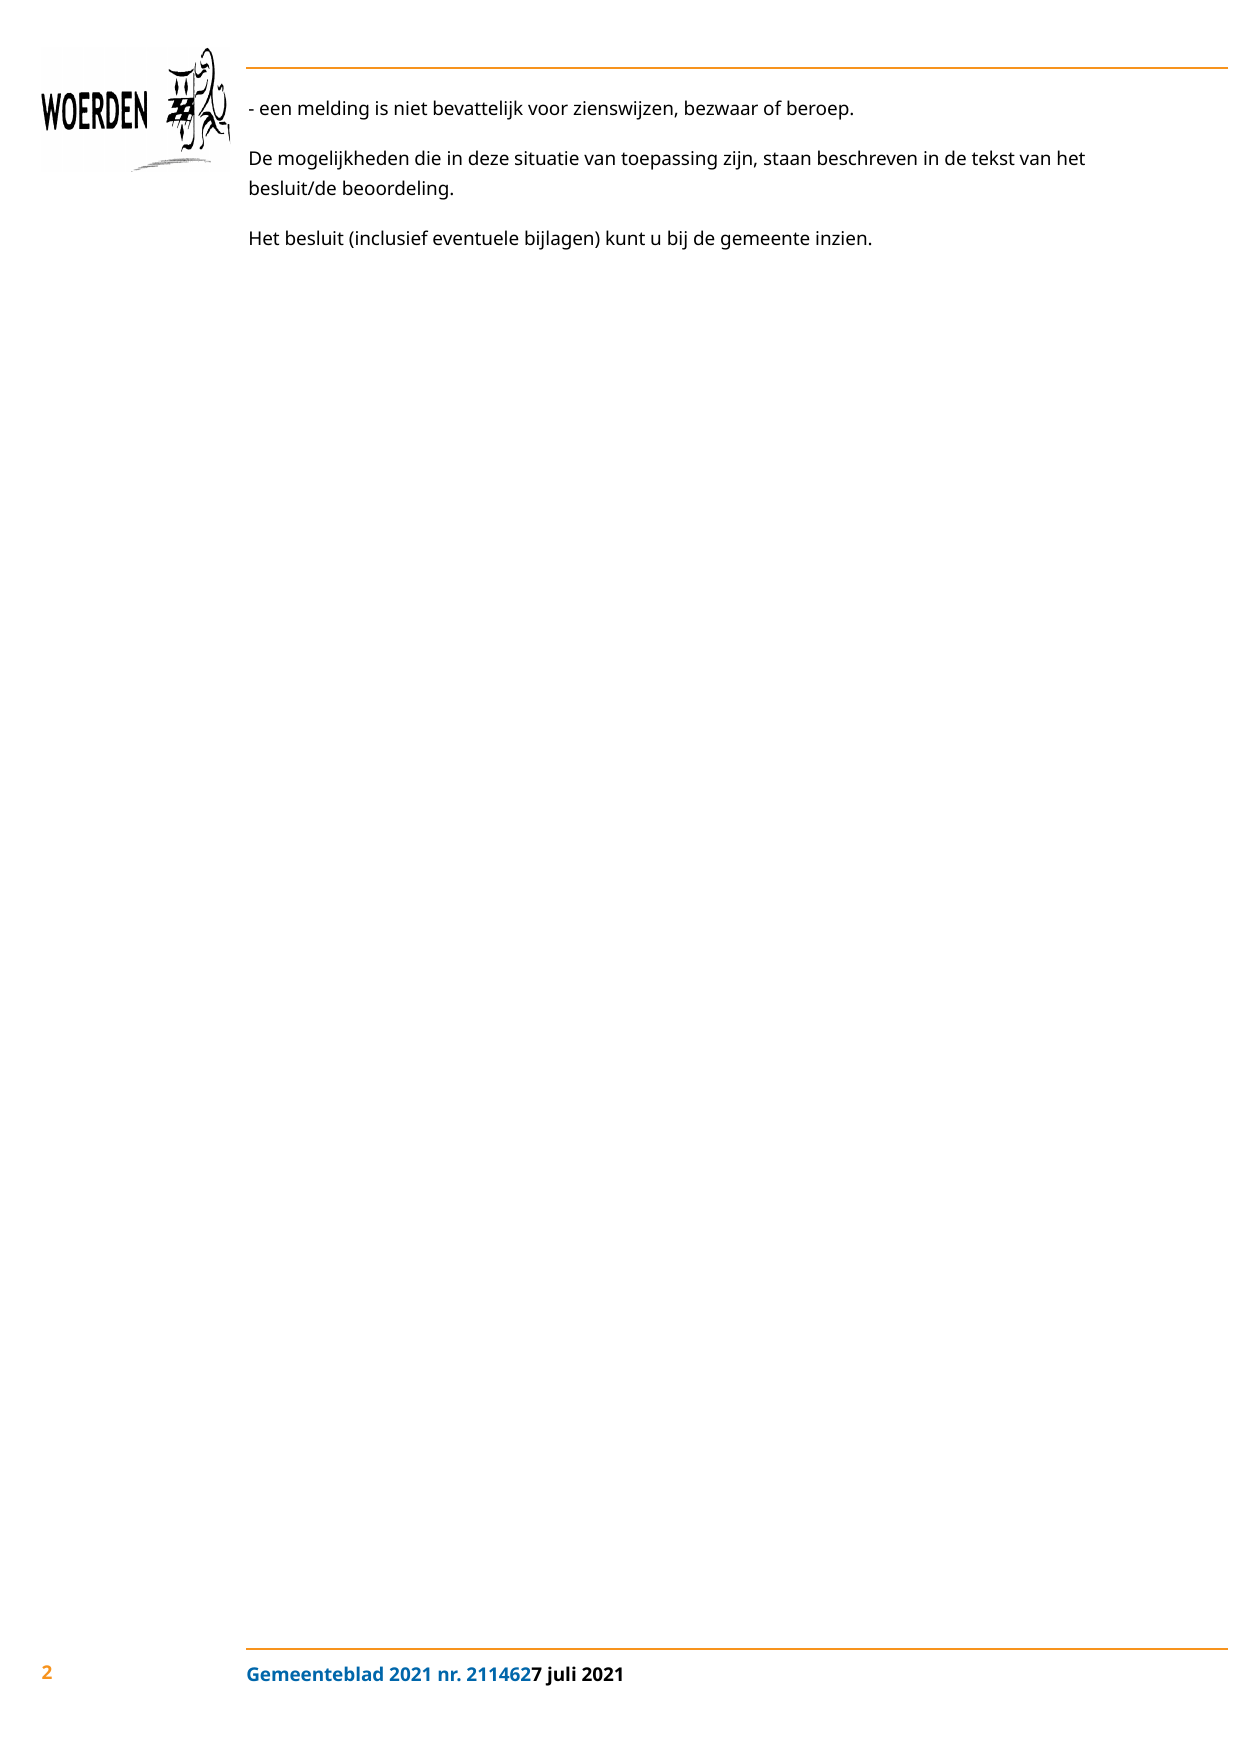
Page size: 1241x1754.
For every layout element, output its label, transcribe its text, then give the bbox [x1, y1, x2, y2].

text De mogelijkheden die in deze situatie van toepassing zijn, staan beschreven in de tekst van het besluit/de beoordeling. [248, 145, 1152, 201]
picture [41, 47, 231, 172]
text Het besluit (inclusief eventuele bijlagen) kunt u bij de gemeente inzien. [248, 225, 1152, 251]
text - een melding is niet bevattelijk voor zienswijzen, bezwaar of beroep. [248, 95, 1152, 121]
